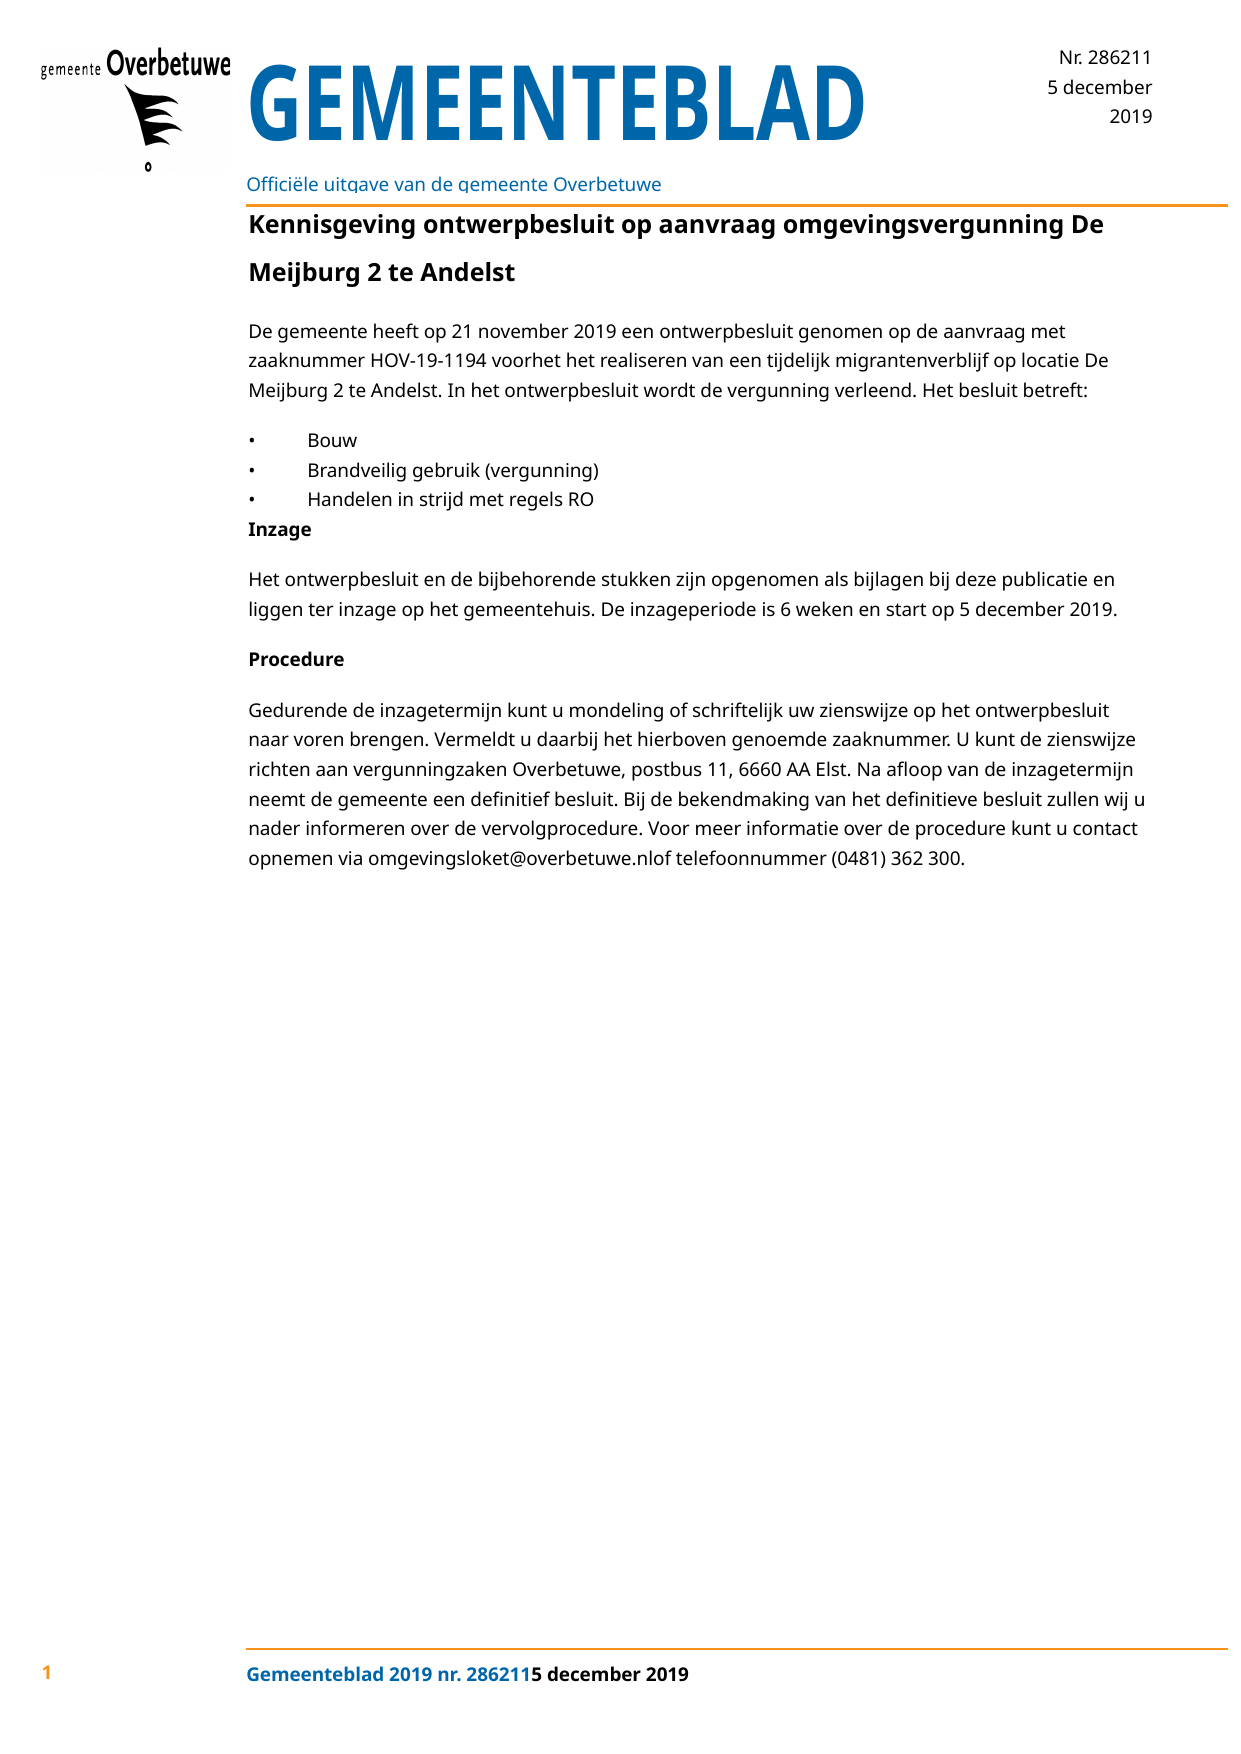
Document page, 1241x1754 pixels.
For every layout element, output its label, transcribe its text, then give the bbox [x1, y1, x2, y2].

text Inzage [248, 516, 1152, 542]
list Handelen in strijd met regels RO [248, 487, 1152, 512]
text Kennisgeving ontwerpbesluit op aanvraag omgevingsvergunning De Meijburg 2 te Andelst [248, 207, 1152, 288]
list Bouw [248, 427, 1152, 453]
picture [41, 47, 231, 172]
list Brandveilig gebruik (vergunning) [248, 457, 1152, 483]
text Het ontwerpbesluit en de bijbehorende stukken zijn opgenomen als bijlagen bij deze publicatie en liggen ter inzage op het gemeentehuis. De inzageperiode is 6 weken en start op 5 december 2019. [248, 567, 1152, 622]
text De gemeente heeft op 21 november 2019 een ontwerpbesluit genomen op de aanvraag met zaaknummer HOV-19-1194 voorhet het realiseren van een tijdelijk migrantenverblijf op locatie De Meijburg 2 te Andelst. In het ontwerpbesluit wordt de vergunning verleend. Het besluit betreft: [248, 318, 1152, 403]
text Procedure [248, 647, 1152, 672]
text Gedurende de inzagetermijn kunt u mondeling of schriftelijk uw zienswijze op het ontwerpbesluit naar voren brengen. Vermeldt u daarbij het hierboven genoemde zaaknummer. U kunt de zienswijze richten aan vergunningzaken Overbetuwe, postbus 11, 6660 AA Elst. Na afloop van de inzagetermijn neemt de gemeente een definitief besluit. Bij de bekendmaking van het definitieve besluit zullen wij u nader informeren over de vervolgprocedure. Voor meer informatie over de procedure kunt u contact opnemen via omgevingsloket@overbetuwe.nlof telefoonnummer (0481) 362 300. [248, 697, 1152, 871]
